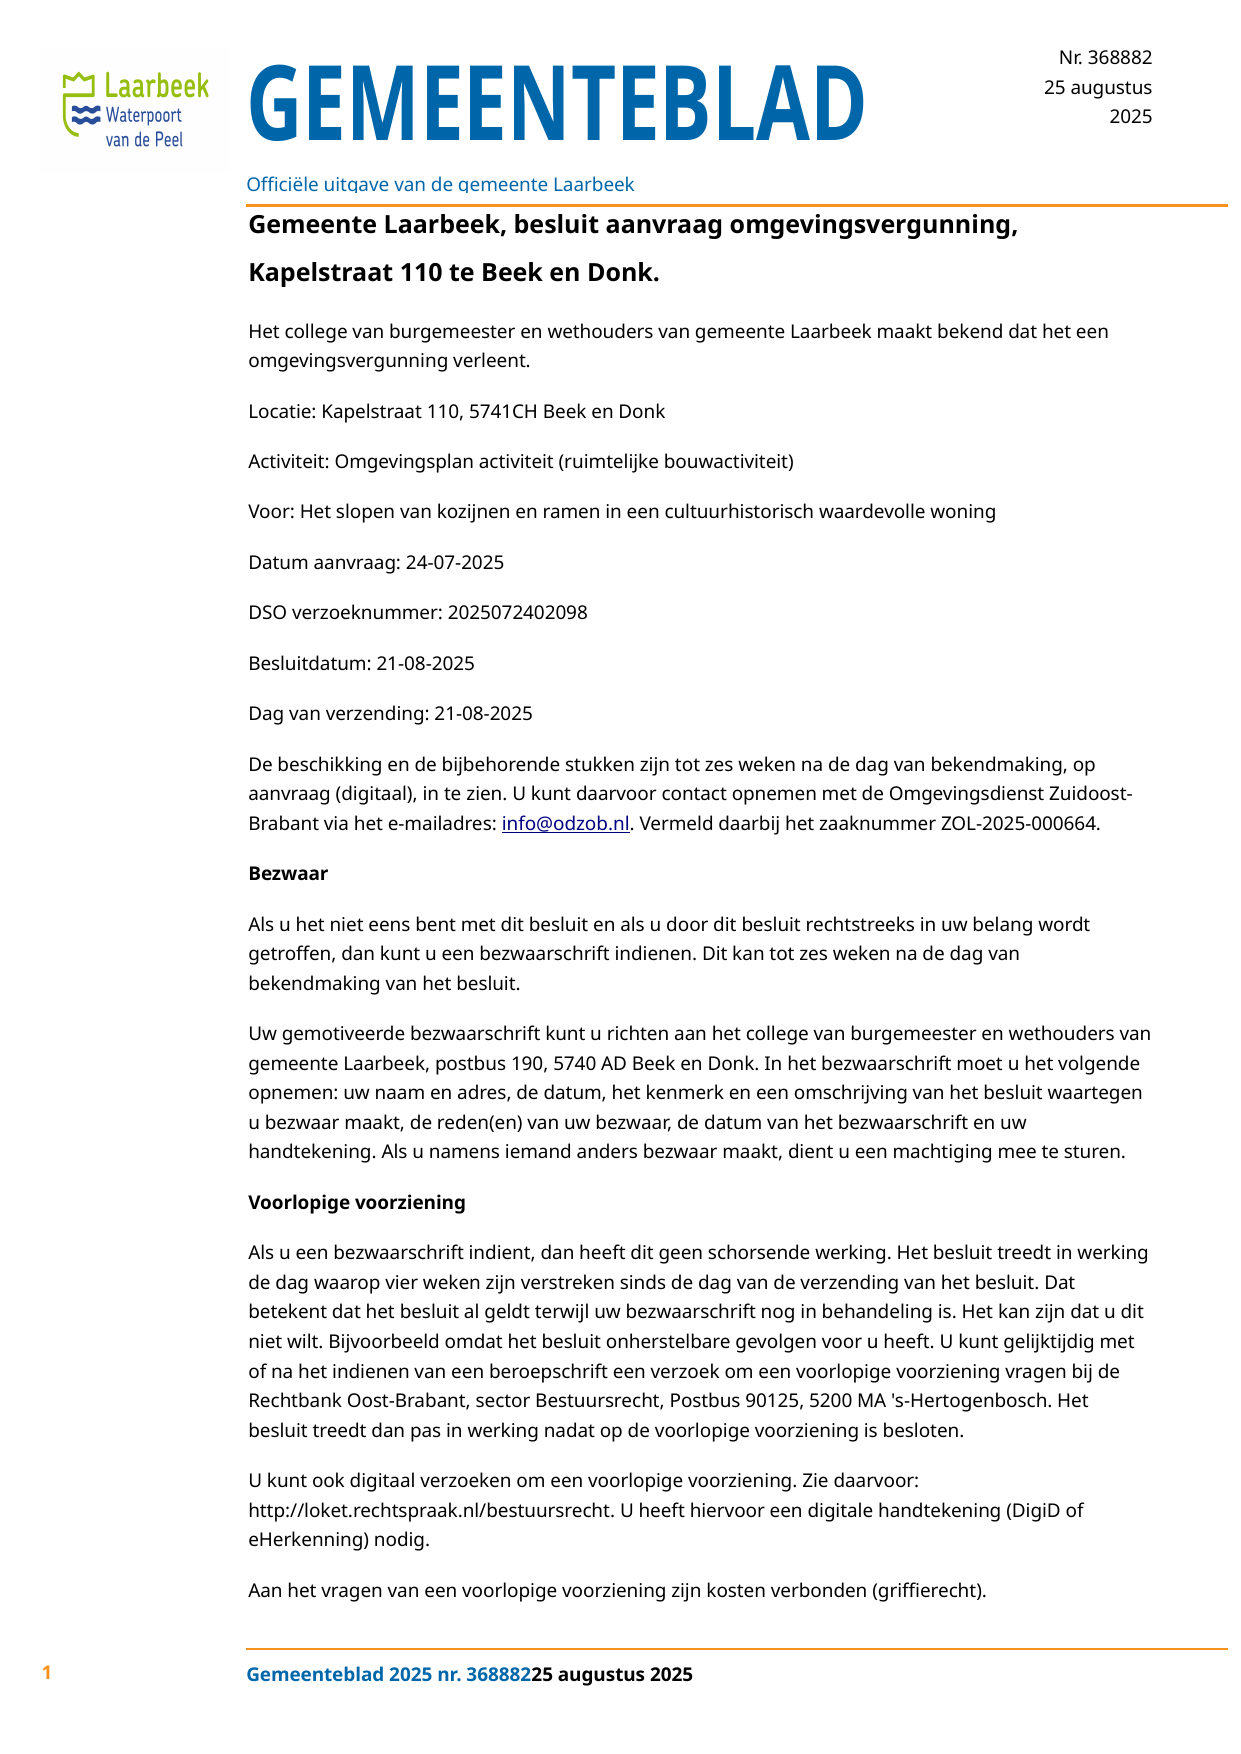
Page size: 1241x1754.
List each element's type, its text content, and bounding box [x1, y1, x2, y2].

text Bezwaar [248, 860, 1152, 886]
text Locatie: Kapelstraat 110, 5741CH Beek en Donk [248, 398, 1152, 424]
text Voor: Het slopen van kozijnen en ramen in een cultuurhistorisch waardevolle woning [248, 499, 1152, 524]
text Uw gemotiveerde bezwaarschrift kunt u richten aan het college van burgemeester en wethouders van gemeente Laarbeek, postbus 190, 5740 AD Beek en Donk. In het bezwaarschrift moet u het volgende opnemen: uw naam en adres, de datum, het kenmerk en een omschrijving van het besluit waartegen u bezwaar maakt, de reden(en) van uw bezwaar, de datum van het bezwaarschrift en uw handtekening. Als u namens iemand anders bezwaar maakt, dient u een machtiging mee te sturen. [248, 1020, 1152, 1164]
text Voorlopige voorziening [248, 1189, 1152, 1215]
text Aan het vragen van een voorlopige voorziening zijn kosten verbonden (griffierecht). [248, 1577, 1152, 1603]
text DSO verzoeknummer: 2025072402098 [248, 599, 1152, 625]
text Als u het niet eens bent met dit besluit en als u door dit besluit rechtstreeks in uw belang wordt getroffen, dan kunt u een bezwaarschrift indienen. Dit kan tot zes weken na de dag van bekendmaking van het besluit. [248, 911, 1152, 996]
picture [41, 47, 231, 172]
text De beschikking en de bijbehorende stukken zijn tot zes weken na de dag van bekendmaking, op aanvraag (digitaal), in te zien. U kunt daarvoor contact opnemen met de Omgevingsdienst Zuidoost-Brabant via het e-mailadres: info@odzob.nl. Vermeld daarbij het zaaknummer ZOL-2025-000664. [248, 751, 1152, 836]
text Activiteit: Omgevingsplan activiteit (ruimtelijke bouwactiviteit) [248, 448, 1152, 474]
text U kunt ook digitaal verzoeken om een voorlopige voorziening. Zie daarvoor: http://loket.rechtspraak.nl/bestuursrecht. U heeft hiervoor een digitale handtekening (DigiD of eHerkenning) nodig. [248, 1467, 1152, 1552]
text Als u een bezwaarschrift indient, dan heeft dit geen schorsende werking. Het besluit treedt in werking de dag waarop vier weken zijn verstreken sinds de dag van de verzending van het besluit. Dat betekent dat het besluit al geldt terwijl uw bezwaarschrift nog in behandeling is. Het kan zijn dat u dit niet wilt. Bijvoorbeeld omdat het besluit onherstelbare gevolgen voor u heeft. U kunt gelijktijdig met of na het indienen van een beroepschrift een verzoek om een voorlopige voorziening vragen bij de Rechtbank Oost-Brabant, sector Bestuursrecht, Postbus 90125, 5200 MA 's‑Hertogenbosch. Het besluit treedt dan pas in werking nadat op de voorlopige voorziening is besloten. [248, 1239, 1152, 1443]
text Gemeente Laarbeek, besluit aanvraag omgevingsvergunning, Kapelstraat 110 te Beek en Donk. [248, 207, 1152, 288]
text Besluitdatum: 21-08-2025 [248, 650, 1152, 676]
text Het college van burgemeester en wethouders van gemeente Laarbeek maakt bekend dat het een omgevingsvergunning verleent. [248, 318, 1152, 373]
text Datum aanvraag: 24-07-2025 [248, 549, 1152, 575]
text Dag van verzending: 21-08-2025 [248, 700, 1152, 726]
